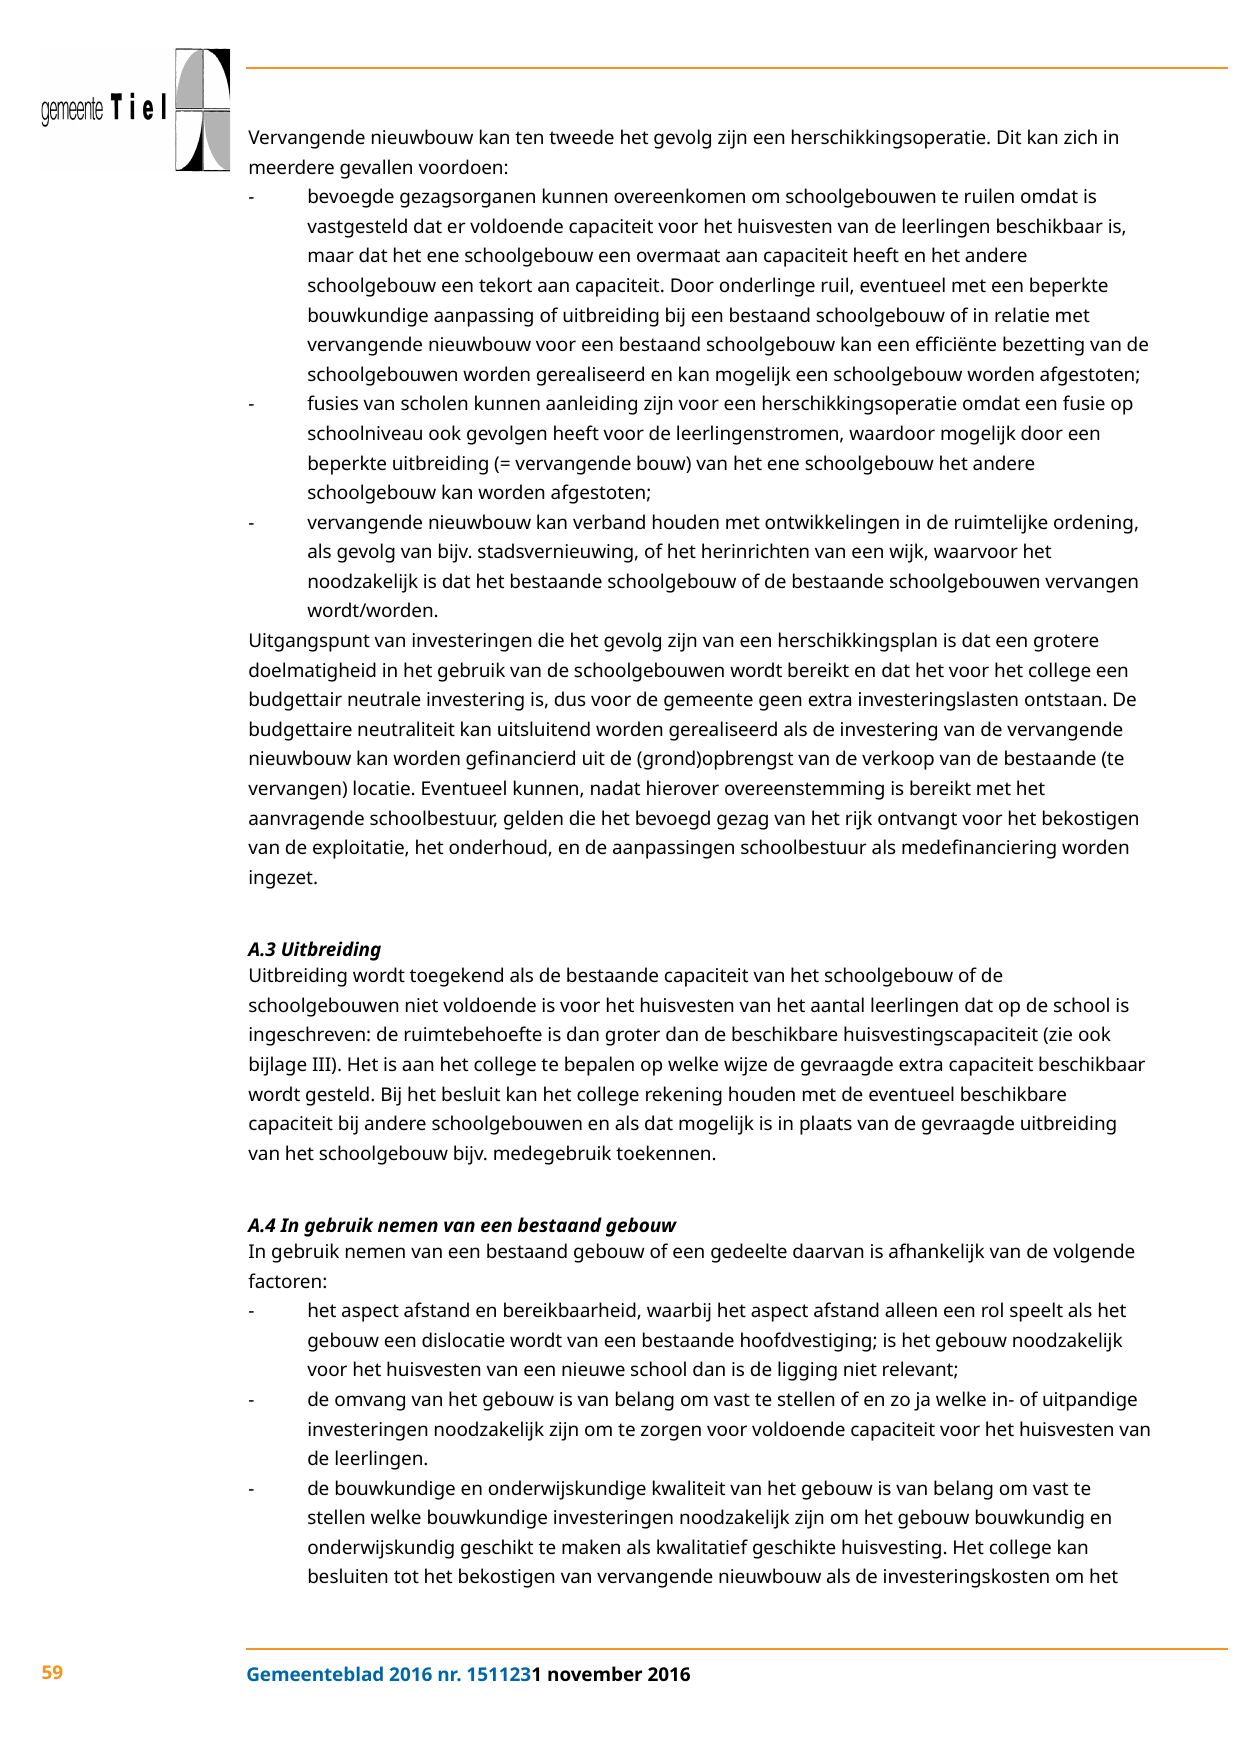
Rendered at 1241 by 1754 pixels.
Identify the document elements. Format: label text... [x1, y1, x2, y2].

list het aspect afstand en bereikbaarheid, waarbij het aspect afstand alleen een rol speelt als het gebouw een dislocatie wordt van een bestaande hoofdvestiging; is het gebouw noodzakelijk voor het huisvesten van een nieuwe school dan is de ligging niet relevant; [248, 1297, 1152, 1382]
text In gebruik nemen van een bestaand gebouw of een gedeelte daarvan is afhankelijk van de volgende factoren: [248, 1238, 1152, 1294]
list bevoegde gezagsorganen kunnen overeenkomen om schoolgebouwen te ruilen omdat is vastgesteld dat er voldoende capaciteit voor het huisvesten van de leerlingen beschikbaar is, maar dat het ene schoolgebouw een overmaat aan capaciteit heeft en het andere schoolgebouw een tekort aan capaciteit. Door onderlinge ruil, eventueel met een beperkte bouwkundige aanpassing of uitbreiding bij een bestaand schoolgebouw of in relatie met vervangende nieuwbouw voor een bestaand schoolgebouw kan een efficiënte bezetting van de schoolgebouwen worden gerealiseerd en kan mogelijk een schoolgebouw worden afgestoten; [248, 183, 1152, 387]
text Uitbreiding wordt toegekend als de bestaande capaciteit van het schoolgebouw of de schoolgebouwen niet voldoende is voor het huisvesten van het aantal leerlingen dat op de school is ingeschreven: de ruimtebehoefte is dan groter dan de beschikbare huisvestingscapaciteit (zie ook bijlage III). Het is aan het college te bepalen op welke wijze de gevraagde extra capaciteit beschikbaar wordt gesteld. Bij het besluit kan het college rekening houden met de eventueel beschikbare capaciteit bij andere schoolgebouwen en als dat mogelijk is in plaats van de gevraagde uitbreiding van het schoolgebouw bijv. medegebruik toekennen. [248, 962, 1152, 1166]
text A.3 Uitbreiding [248, 937, 1152, 962]
list vervangende nieuwbouw kan verband houden met ontwikkelingen in de ruimtelijke ordening, als gevolg van bijv. stadsvernieuwing, of het herinrichten van een wijk, waarvoor het noodzakelijk is dat het bestaande schoolgebouw of de bestaande schoolgebouwen vervangen wordt/worden. [248, 509, 1152, 623]
text A.4 In gebruik nemen van een bestaand gebouw [248, 1213, 1152, 1238]
text Vervangende nieuwbouw kan ten tweede het gevolg zijn een herschikkingsoperatie. Dit kan zich in meerdere gevallen voordoen: [248, 124, 1152, 180]
list fusies van scholen kunnen aanleiding zijn voor een herschikkingsoperatie omdat een fusie op schoolniveau ook gevolgen heeft voor de leerlingenstromen, waardoor mogelijk door een beperkte uitbreiding (= vervangende bouw) van het ene schoolgebouw het andere schoolgebouw kan worden afgestoten; [248, 391, 1152, 505]
list de bouwkundige en onderwijskundige kwaliteit van het gebouw is van belang om vast te stellen welke bouwkundige investeringen noodzakelijk zijn om het gebouw bouwkundig en onderwijskundig geschikt te maken als kwalitatief geschikte huisvesting. Het college kan besluiten tot het bekostigen van vervangende nieuwbouw als de investeringskosten om het [248, 1475, 1152, 1589]
list de omvang van het gebouw is van belang om vast te stellen of en zo ja welke in- of uitpandige investeringen noodzakelijk zijn om te zorgen voor voldoende capaciteit voor het huisvesten van de leerlingen. [248, 1386, 1152, 1471]
text Uitgangspunt van investeringen die het gevolg zijn van een herschikkingsplan is dat een grotere doelmatigheid in het gebruik van de schoolgebouwen wordt bereikt en dat het voor het college een budgettair neutrale investering is, dus voor de gemeente geen extra investeringslasten ontstaan. De budgettaire neutraliteit kan uitsluitend worden gerealiseerd als de investering van de vervangende nieuwbouw kan worden gefinancierd uit de (grond)opbrengst van de verkoop van de bestaande (te vervangen) locatie. Eventueel kunnen, nadat hierover overeenstemming is bereikt met het aanvragende schoolbestuur, gelden die het bevoegd gezag van het rijk ontvangt voor het bekostigen van de exploitatie, het onderhoud, en de aanpassingen schoolbestuur als medefinanciering worden ingezet. [248, 627, 1152, 890]
picture [41, 47, 231, 172]
